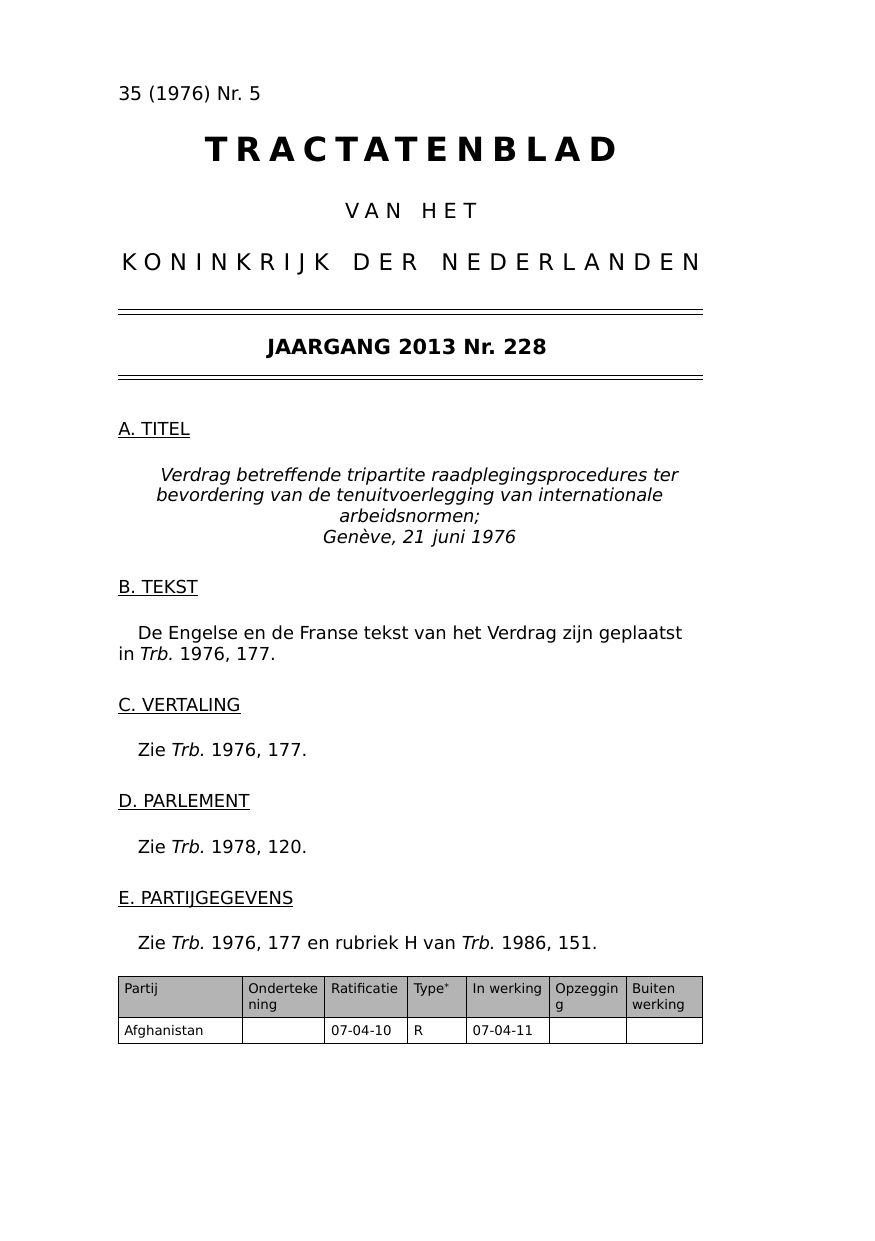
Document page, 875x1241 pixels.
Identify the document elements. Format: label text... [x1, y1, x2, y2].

table_header Ratificatie [325, 977, 407, 1017]
text Zie Trb. 1976, 177. [118, 740, 703, 761]
subtitle A. TITEL [118, 419, 703, 439]
table_header Ondertekening [243, 977, 324, 1017]
text Genève, 21 juni 1976 [118, 527, 703, 547]
subtitle D. PARLEMENT [118, 791, 703, 812]
text TRACTATENBLAD [118, 130, 703, 169]
table_cell Afghanistan [119, 1018, 242, 1043]
table_cell R [408, 1018, 466, 1043]
text KONINKRIJK DER NEDERLANDEN [118, 249, 703, 276]
subtitle B. TEKST [118, 577, 703, 598]
table_cell 07-04-11 [467, 1018, 549, 1043]
text 35 (1976) Nr. 5 [118, 83, 703, 105]
table_cell [243, 1018, 324, 1043]
text Zie Trb. 1976, 177 en rubriek H van Trb. 1986, 151. [118, 933, 703, 954]
text De Engelse en de Franse tekst van het Verdrag zijn geplaatst in Trb. 1976, 177. [118, 623, 703, 664]
table_header Buiten werking [627, 977, 702, 1017]
table_header Opzegging [550, 977, 626, 1017]
table_cell [627, 1018, 702, 1043]
table_header In werking [467, 977, 549, 1017]
text VAN HET [118, 199, 703, 223]
text JAARGANG 2013 Nr. 228 [118, 335, 703, 359]
table_cell 07-04-10 [325, 1018, 407, 1043]
table_header Type* [408, 977, 466, 1017]
table_cell [550, 1018, 626, 1043]
text Verdrag betreffende tripartite raadplegingsprocedures ter bevordering van de tenuitvoerlegging van internationale arbeidsnormen; [118, 464, 703, 527]
text Zie Trb. 1978, 120. [118, 837, 703, 857]
table_header Partij [119, 977, 242, 1017]
subtitle E. PARTIJGEGEVENS [118, 887, 703, 908]
subtitle C. VERTALING [118, 694, 703, 715]
